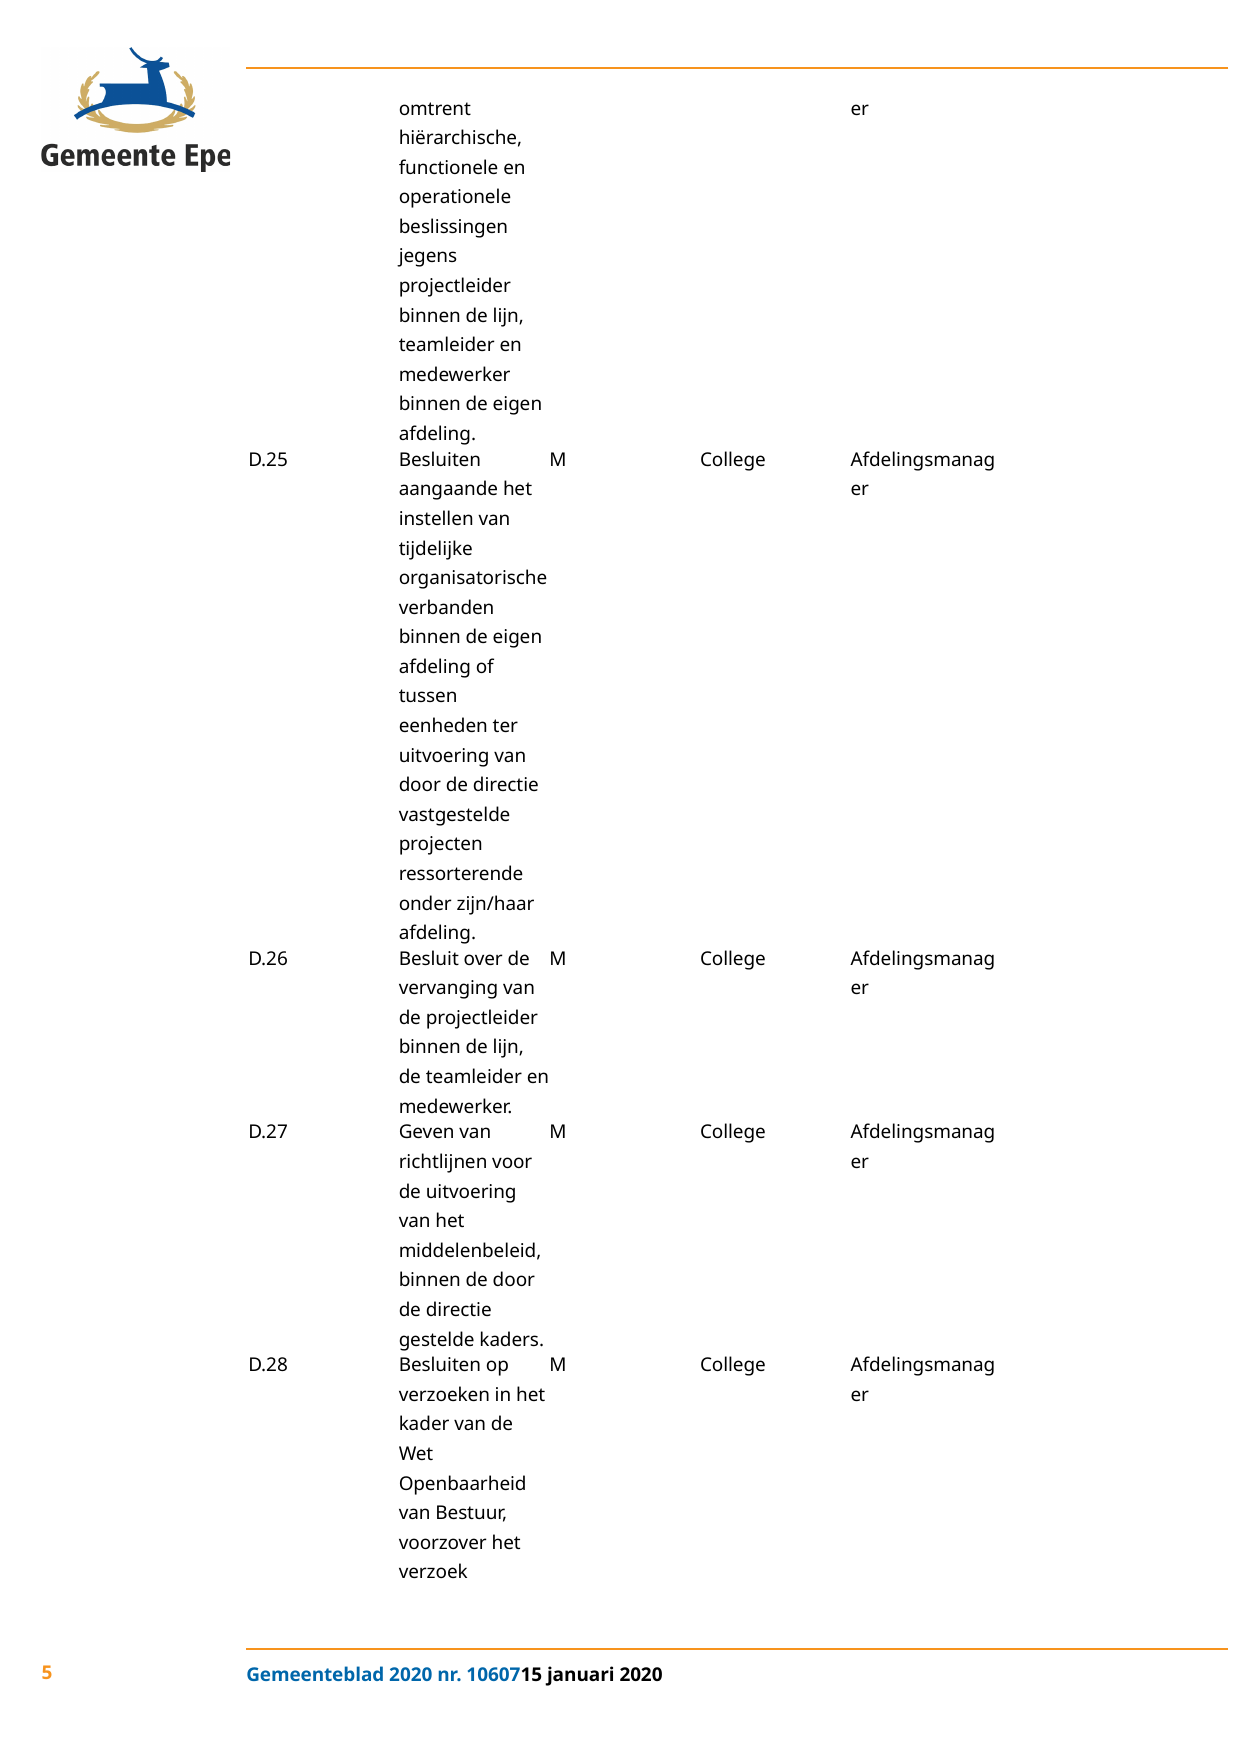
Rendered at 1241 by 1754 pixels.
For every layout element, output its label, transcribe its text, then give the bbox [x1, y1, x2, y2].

table_cell [700, 95, 850, 446]
table_cell College [700, 1119, 850, 1351]
table_cell [1001, 95, 1152, 446]
table_cell [1001, 945, 1152, 1119]
table_cell [549, 95, 700, 446]
table_cell D.26 [248, 945, 398, 1119]
table_cell Afdelingsmanager [850, 945, 1001, 1119]
table_cell D.28 [248, 1351, 398, 1584]
table_cell College [700, 945, 850, 1119]
table_cell M [549, 446, 700, 945]
table_cell Besluit over de vervanging van de projectleider binnen de lijn, de teamleider en medewerker. [399, 945, 549, 1119]
table_cell College [700, 1351, 850, 1584]
table_cell Besluiten aangaande het instellen van tijdelijke organisatorische verbanden binnen de eigen afdeling of tussen eenheden ter uitvoering van door de directie vastgestelde projecten ressorterende onder zijn/haar afdeling. [399, 446, 549, 945]
table_cell [1001, 1351, 1152, 1584]
table_cell [1001, 1119, 1152, 1351]
table_cell Geven van richtlijnen voor de uitvoering van het middelenbeleid, binnen de door de directie gestelde kaders. [399, 1119, 549, 1351]
table_cell Besluiten op verzoeken in het kader van de Wet Openbaarheid van Bestuur, voorzover het verzoek [399, 1351, 549, 1584]
table_cell D.25 [248, 446, 398, 945]
table_cell Afdelingsmanager [850, 446, 1001, 945]
table_cell omtrent hiërarchische, functionele en operationele beslissingen jegens projectleider binnen de lijn, teamleider en medewerker binnen de eigen afdeling. [399, 95, 549, 446]
table_cell Afdelingsmanager [850, 1351, 1001, 1584]
table_cell M [549, 1119, 700, 1351]
table_cell [248, 95, 398, 446]
table_cell Afdelingsmanager [850, 1119, 1001, 1351]
table_cell College [700, 446, 850, 945]
picture [41, 47, 231, 172]
table_cell er [850, 95, 1001, 446]
table_cell [1001, 446, 1152, 945]
table_cell M [549, 945, 700, 1119]
table_cell D.27 [248, 1119, 398, 1351]
table_cell M [549, 1351, 700, 1584]
